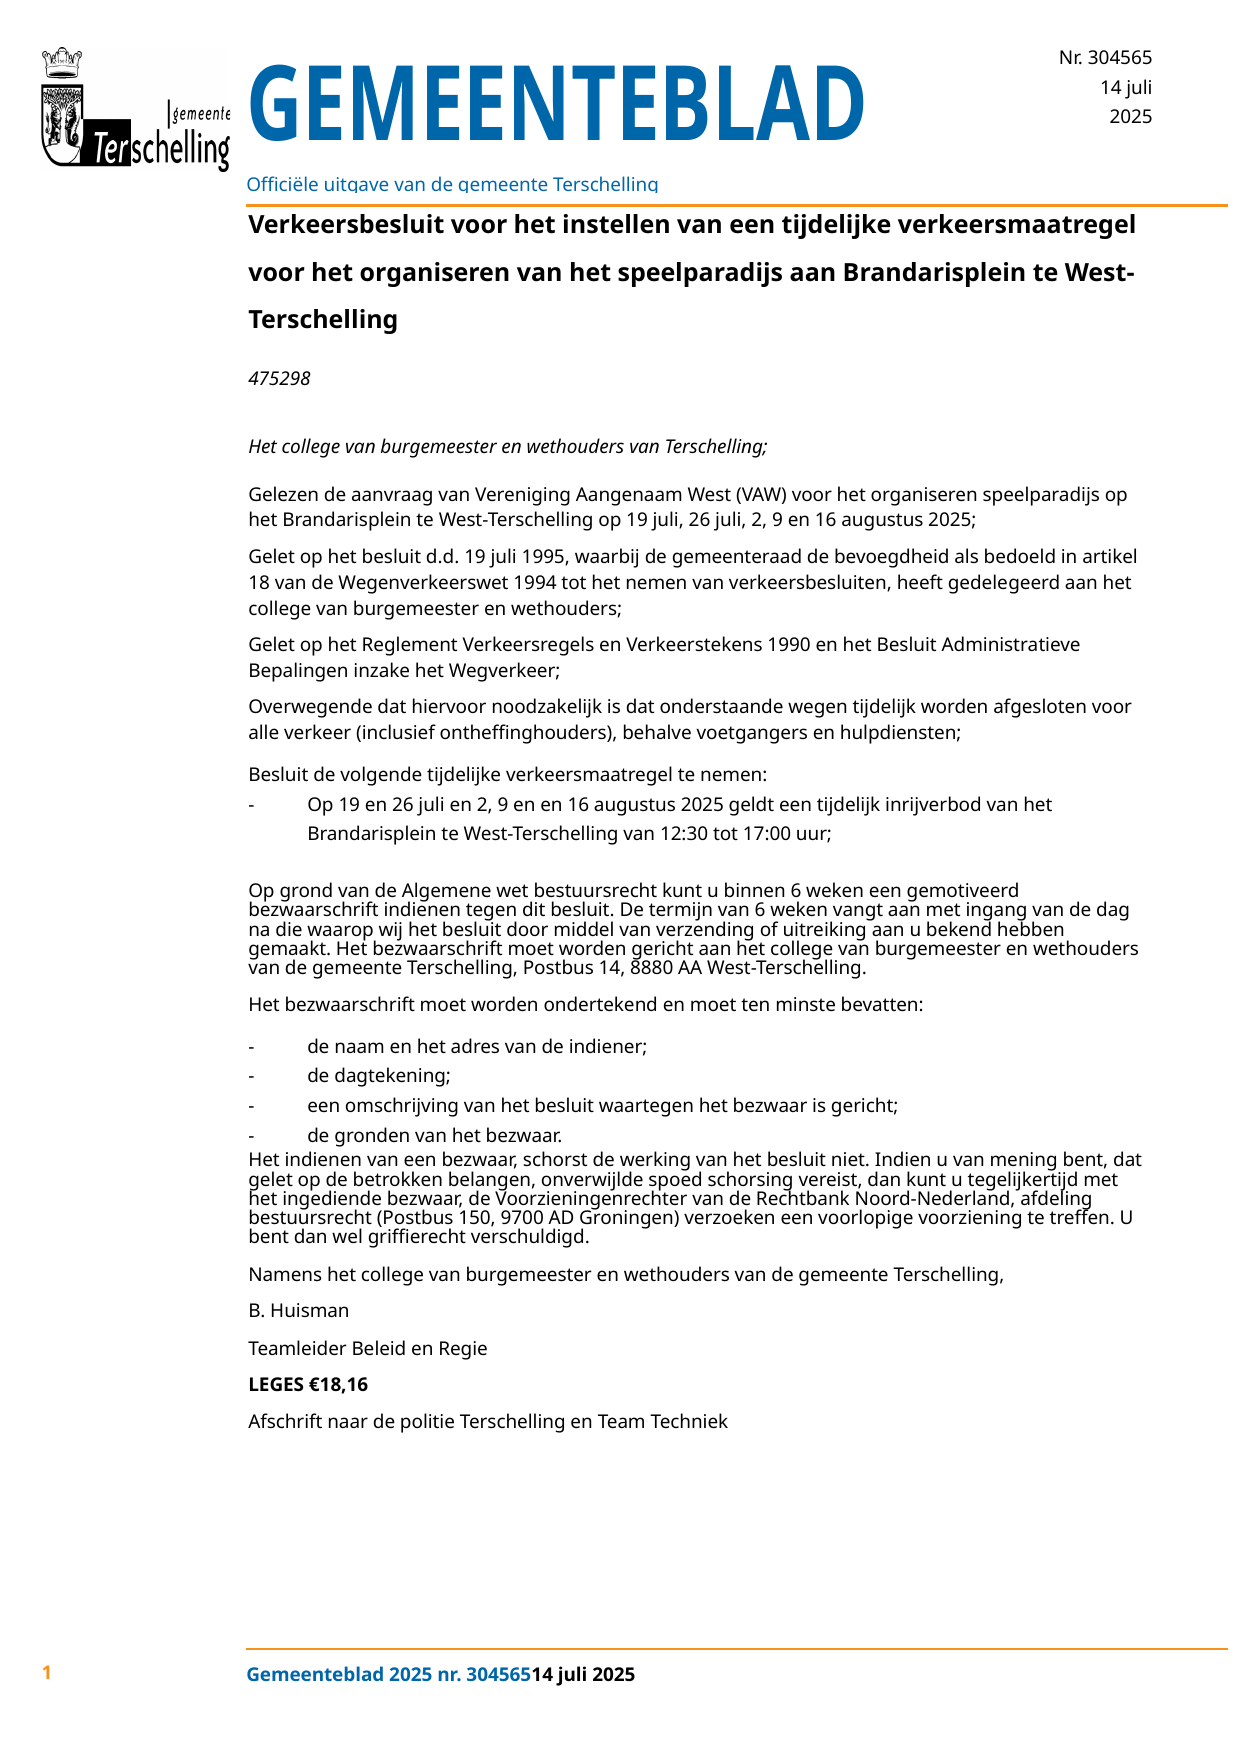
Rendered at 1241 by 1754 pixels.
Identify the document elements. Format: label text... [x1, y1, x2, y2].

list de naam en het adres van de indiener; [248, 1033, 1152, 1059]
list Op 19 en 26 juli en 2, 9 en en 16 augustus 2025 geldt een tijdelijk inrijverbod van het Brandarisplein te West-Terschelling van 12:30 tot 17:00 uur; [248, 791, 1152, 846]
text Besluit de volgende tijdelijke verkeersmaatregel te nemen: [248, 761, 1152, 787]
text Verkeersbesluit voor het instellen van een tijdelijke verkeersmaatregel voor het organiseren van het speelparadijs aan Brandarisplein te West-Terschelling [248, 207, 1152, 336]
text Namens het college van burgemeester en wethouders van de gemeente Terschelling, [248, 1266, 1152, 1285]
text Op grond van de Algemene wet bestuursrecht kunt u binnen 6 weken een gemotiveerd bezwaarschrift indienen tegen dit besluit. De termijn van 6 weken vangt aan met ingang van de dag na die waarop wij het besluit door middel van verzending of uitreiking aan u bekend hebben gemaakt. Het bezwaarschrift moet worden gericht aan het college van burgemeester en wethouders van de gemeente Terschelling, Postbus 14, 8880 AA West-Terschelling. [248, 882, 1152, 978]
text Het indienen van een bezwaar, schorst de werking van het besluit niet. Indien u van mening bent, dat gelet op de betrokken belangen, onverwijlde spoed schorsing vereist, dan kunt u tegelijkertijd met het ingediende bezwaar, de Voorzieningenrechter van de Rechtbank Noord-Nederland, afdeling bestuursrecht (Postbus 150, 9700 AD Groningen) verzoeken een voorlopige voorziening te treffen. U bent dan wel griffierecht verschuldigd. [248, 1151, 1152, 1248]
text Overwegende dat hiervoor noodzakelijk is dat onderstaande wegen tijdelijk worden afgesloten voor alle verkeer (inclusief ontheffinghouders), behalve voetgangers en hulpdiensten; [248, 694, 1152, 745]
picture [41, 47, 231, 172]
list de gronden van het bezwaar. [248, 1122, 1152, 1148]
text Gelet op het Reglement Verkeersregels en Verkeerstekens 1990 en het Besluit Administra­tieve Bepalingen inzake het Wegverkeer; [248, 631, 1152, 683]
text Het bezwaarschrift moet worden ondertekend en moet ten minste bevatten: [248, 996, 1152, 1015]
text Teamleider Beleid en Regie [248, 1339, 1152, 1359]
text LEGES €18,16 [248, 1376, 1152, 1396]
text Afschrift naar de politie Terschelling en Team Techniek [248, 1413, 1152, 1433]
text 475298 [248, 366, 1152, 391]
list een omschrijving van het besluit waartegen het bezwaar is gericht; [248, 1092, 1152, 1118]
text Gelezen de aanvraag van Vereniging Aangenaam West (VAW) voor het organiseren speelparadijs op het Brandarisplein te West-Terschelling op 19 juli, 26 juli, 2, 9 en 16 augustus 2025; [248, 481, 1152, 532]
list de dagtekening; [248, 1063, 1152, 1088]
text Het college van burgemeester en wethouders van Terschelling; [248, 433, 1152, 459]
text B. Huisman [248, 1302, 1152, 1322]
text Gelet op het besluit d.d. 19 juli 1995, waarbij de gemeenteraad de bevoegdheid als bedoeld in artikel 18 van de Wegenverkeerswet 1994 tot het nemen van verkeersbesluiten, heeft gedele­geerd aan het college van burgemeester en wethouders; [248, 543, 1152, 620]
